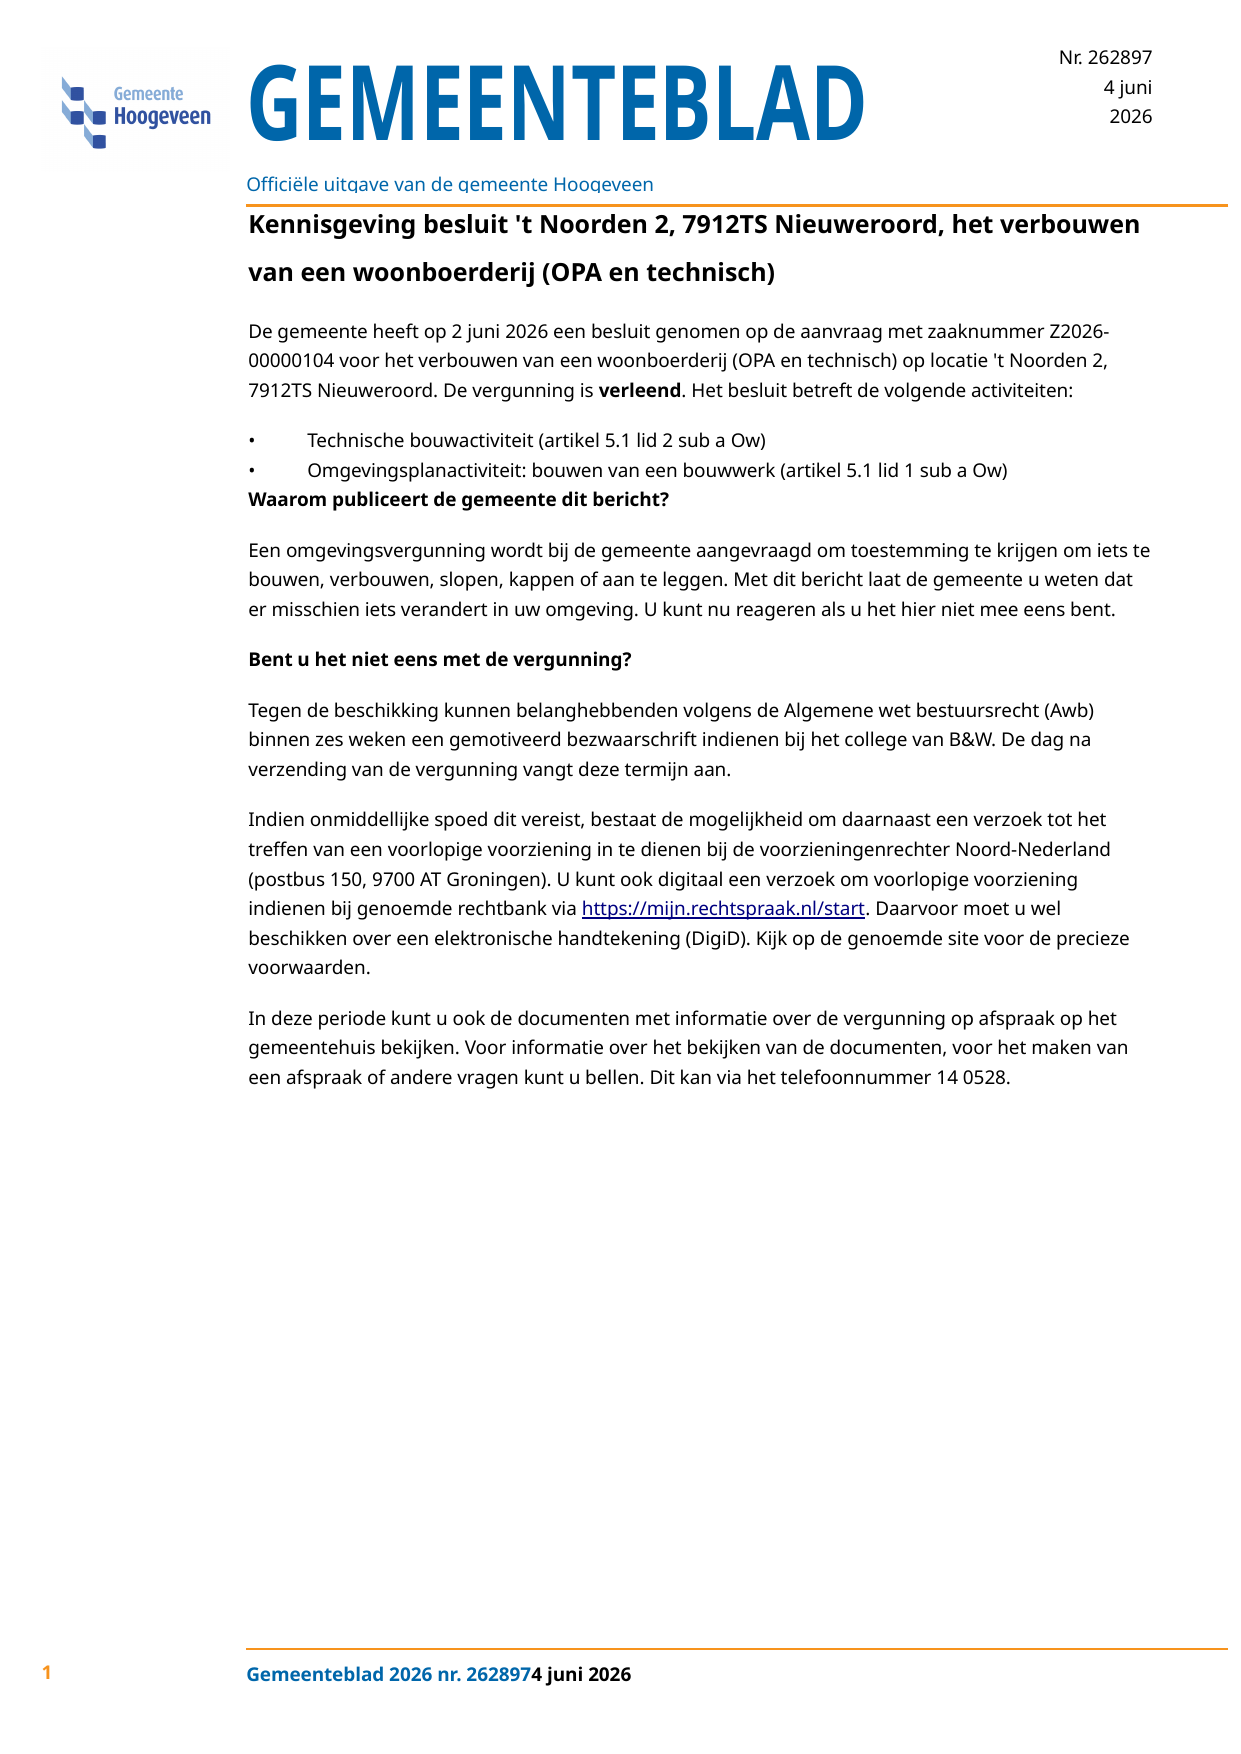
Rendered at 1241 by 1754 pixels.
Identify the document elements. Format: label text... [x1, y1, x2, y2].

text Tegen de beschikking kunnen belanghebbenden volgens de Algemene wet bestuursrecht (Awb) binnen zes weken een gemotiveerd bezwaarschrift indienen bij het college van B&W. De dag na verzending van de vergunning vangt deze termijn aan. [248, 697, 1152, 782]
text Kennisgeving besluit 't Noorden 2, 7912TS Nieuweroord, het verbouwen van een woonboerderij (OPA en technisch) [248, 207, 1152, 288]
text Indien onmiddellijke spoed dit vereist, bestaat de mogelijkheid om daarnaast een verzoek tot het treffen van een voorlopige voorziening in te dienen bij de voorzieningenrechter Noord-Nederland (postbus 150, 9700 AT Groningen). U kunt ook digitaal een verzoek om voorlopige voorziening indienen bij genoemde rechtbank via https://mijn.rechtspraak.nl/start. Daarvoor moet u wel beschikken over een elektronische handtekening (DigiD). Kijk op de genoemde site voor de precieze voorwaarden. [248, 807, 1152, 980]
text In deze periode kunt u ook de documenten met informatie over de vergunning op afspraak op het gemeentehuis bekijken. Voor informatie over het bekijken van de documenten, voor het maken van een afspraak of andere vragen kunt u bellen. Dit kan via het telefoonnummer 14 0528. [248, 1005, 1152, 1090]
list Technische bouwactiviteit (artikel 5.1 lid 2 sub a Ow) [248, 427, 1152, 453]
text Een omgevingsvergunning wordt bij de gemeente aangevraagd om toestemming te krijgen om iets te bouwen, verbouwen, slopen, kappen of aan te leggen. Met dit bericht laat de gemeente u weten dat er misschien iets verandert in uw omgeving. U kunt nu reageren als u het hier niet mee eens bent. [248, 537, 1152, 622]
picture [41, 47, 231, 172]
text Bent u het niet eens met de vergunning? [248, 647, 1152, 672]
text Waarom publiceert de gemeente dit bericht? [248, 487, 1152, 512]
text De gemeente heeft op 2 juni 2026 een besluit genomen op de aanvraag met zaaknummer Z2026-00000104 voor het verbouwen van een woonboerderij (OPA en technisch) op locatie 't Noorden 2, 7912TS Nieuweroord. De vergunning is verleend. Het besluit betreft de volgende activiteiten: [248, 318, 1152, 403]
list Omgevingsplanactiviteit: bouwen van een bouwwerk (artikel 5.1 lid 1 sub a Ow) [248, 457, 1152, 483]
